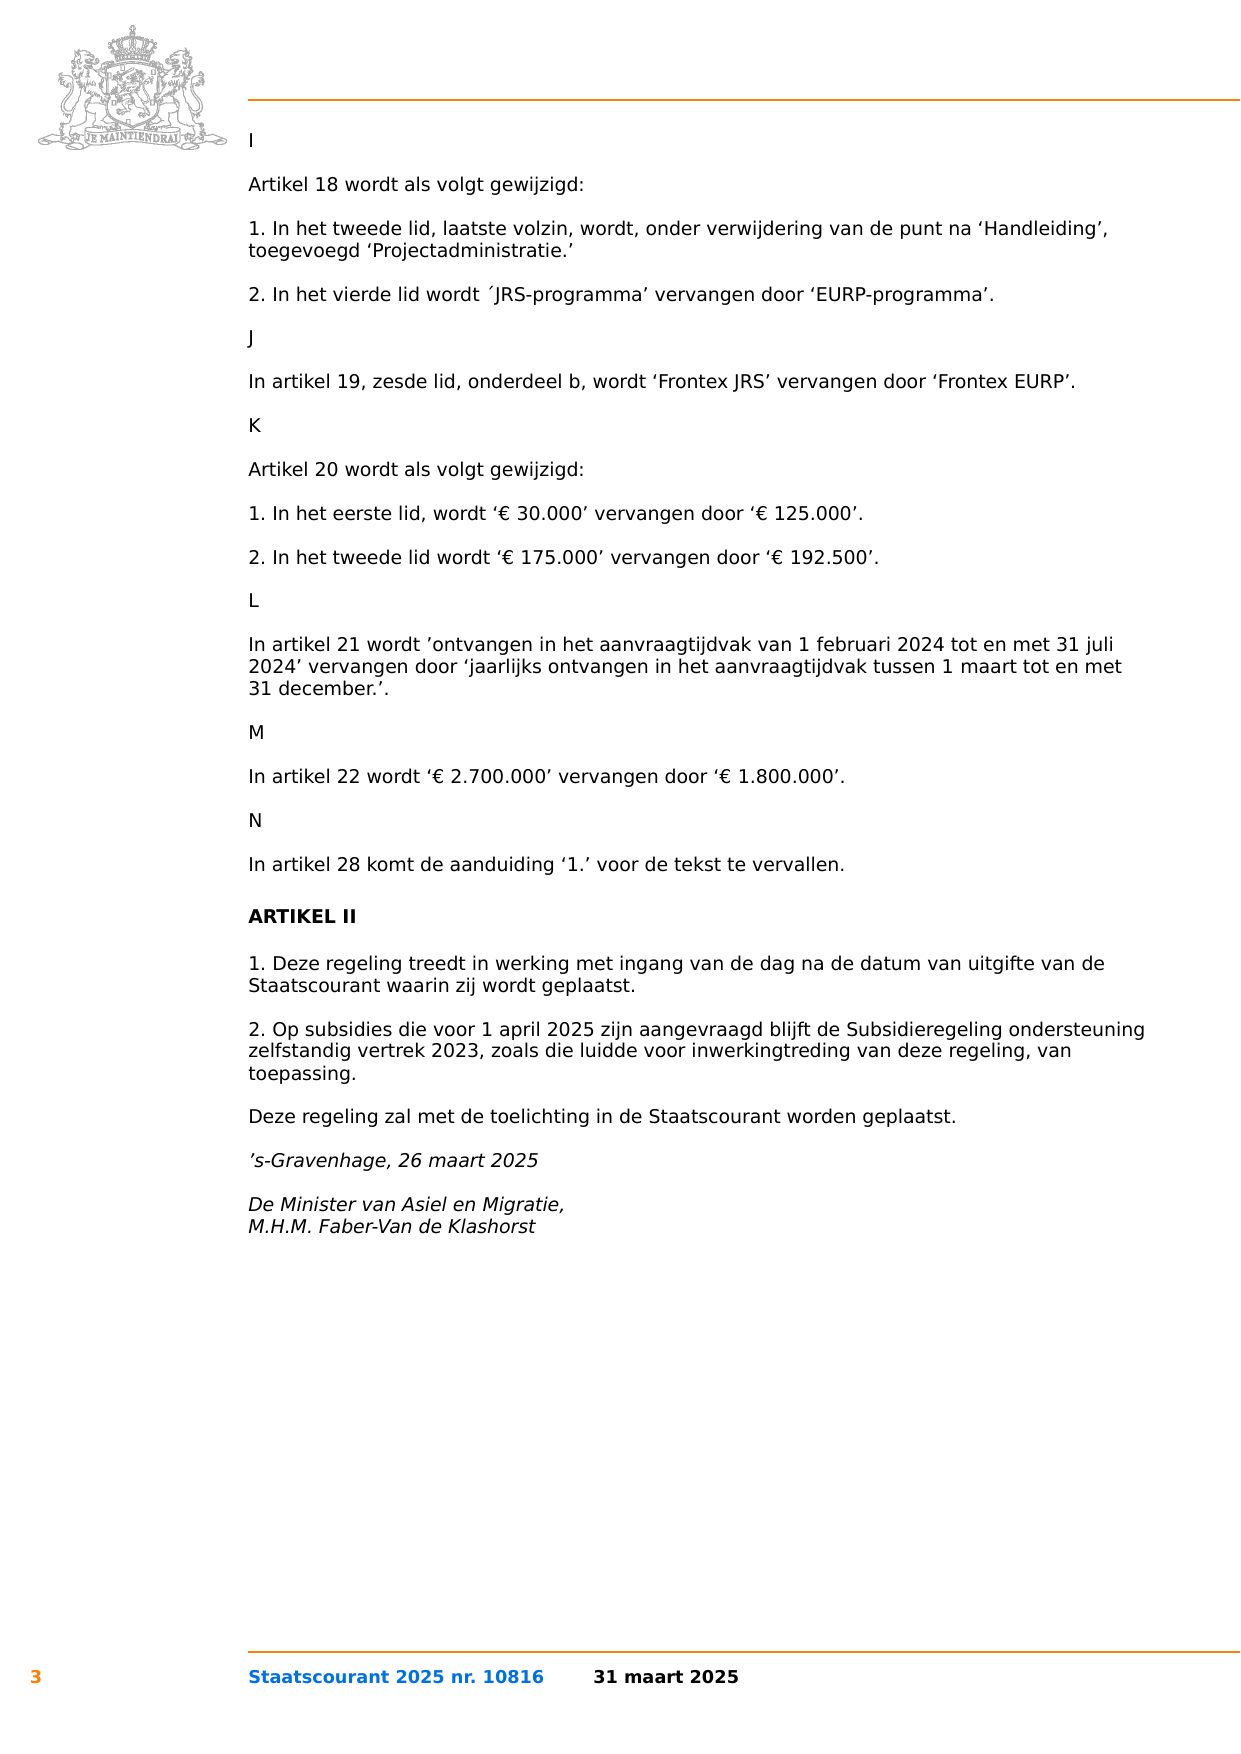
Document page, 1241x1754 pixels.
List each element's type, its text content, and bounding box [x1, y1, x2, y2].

text L [248, 590, 1163, 612]
text 2. In het vierde lid wordt ´JRS-programma’ vervangen door ‘EURP-programma’. [248, 283, 1163, 305]
text In artikel 19, zesde lid, onderdeel b, wordt ‘Frontex JRS’ vervangen door ‘Frontex EURP’. [248, 371, 1163, 393]
text N [248, 810, 1163, 832]
text ’s-Gravenhage, 26 maart 2025 [248, 1150, 1163, 1172]
text In artikel 22 wordt ‘€ 2.700.000’ vervangen door ‘€ 1.800.000’. [248, 766, 1163, 788]
text M [248, 722, 1163, 744]
text 1. In het eerste lid, wordt ‘€ 30.000’ vervangen door ‘€ 125.000’. [248, 503, 1163, 525]
text De Minister van Asiel en Migratie, M.H.M. Faber-Van de Klashorst [248, 1194, 1163, 1238]
text 1. Deze regeling treedt in werking met ingang van de dag na de datum van uitgifte van de Staatscourant waarin zij wordt geplaatst. [248, 953, 1163, 997]
text J [248, 327, 1163, 349]
picture [38, 25, 227, 150]
subtitle ARTIKEL II [248, 906, 1163, 928]
text In artikel 28 komt de aanduiding ‘1.’ voor de tekst te vervallen. [248, 854, 1163, 876]
text In artikel 21 wordt ’ontvangen in het aanvraagtijdvak van 1 februari 2024 tot en met 31 juli 2024’ vervangen door ‘jaarlijks ontvangen in het aanvraagtijdvak tussen 1 maart tot en met 31 december.’. [248, 634, 1163, 700]
text Artikel 20 wordt als volgt gewijzigd: [248, 459, 1163, 481]
text 2. In het tweede lid wordt ‘€ 175.000’ vervangen door ‘€ 192.500’. [248, 547, 1163, 568]
text I [248, 130, 1163, 152]
text Deze regeling zal met de toelichting in de Staatscourant worden geplaatst. [248, 1106, 1163, 1128]
text 2. Op subsidies die voor 1 april 2025 zijn aangevraagd blijft de Subsidieregeling ondersteuning zelfstandig vertrek 2023, zoals die luidde voor inwerkingtreding van deze regeling, van toepassing. [248, 1018, 1163, 1084]
text Artikel 18 wordt als volgt gewijzigd: [248, 174, 1163, 196]
text K [248, 415, 1163, 437]
text 1. In het tweede lid, laatste volzin, wordt, onder verwijdering van de punt na ‘Handleiding’, toegevoegd ‘Projectadministratie.’ [248, 218, 1163, 262]
